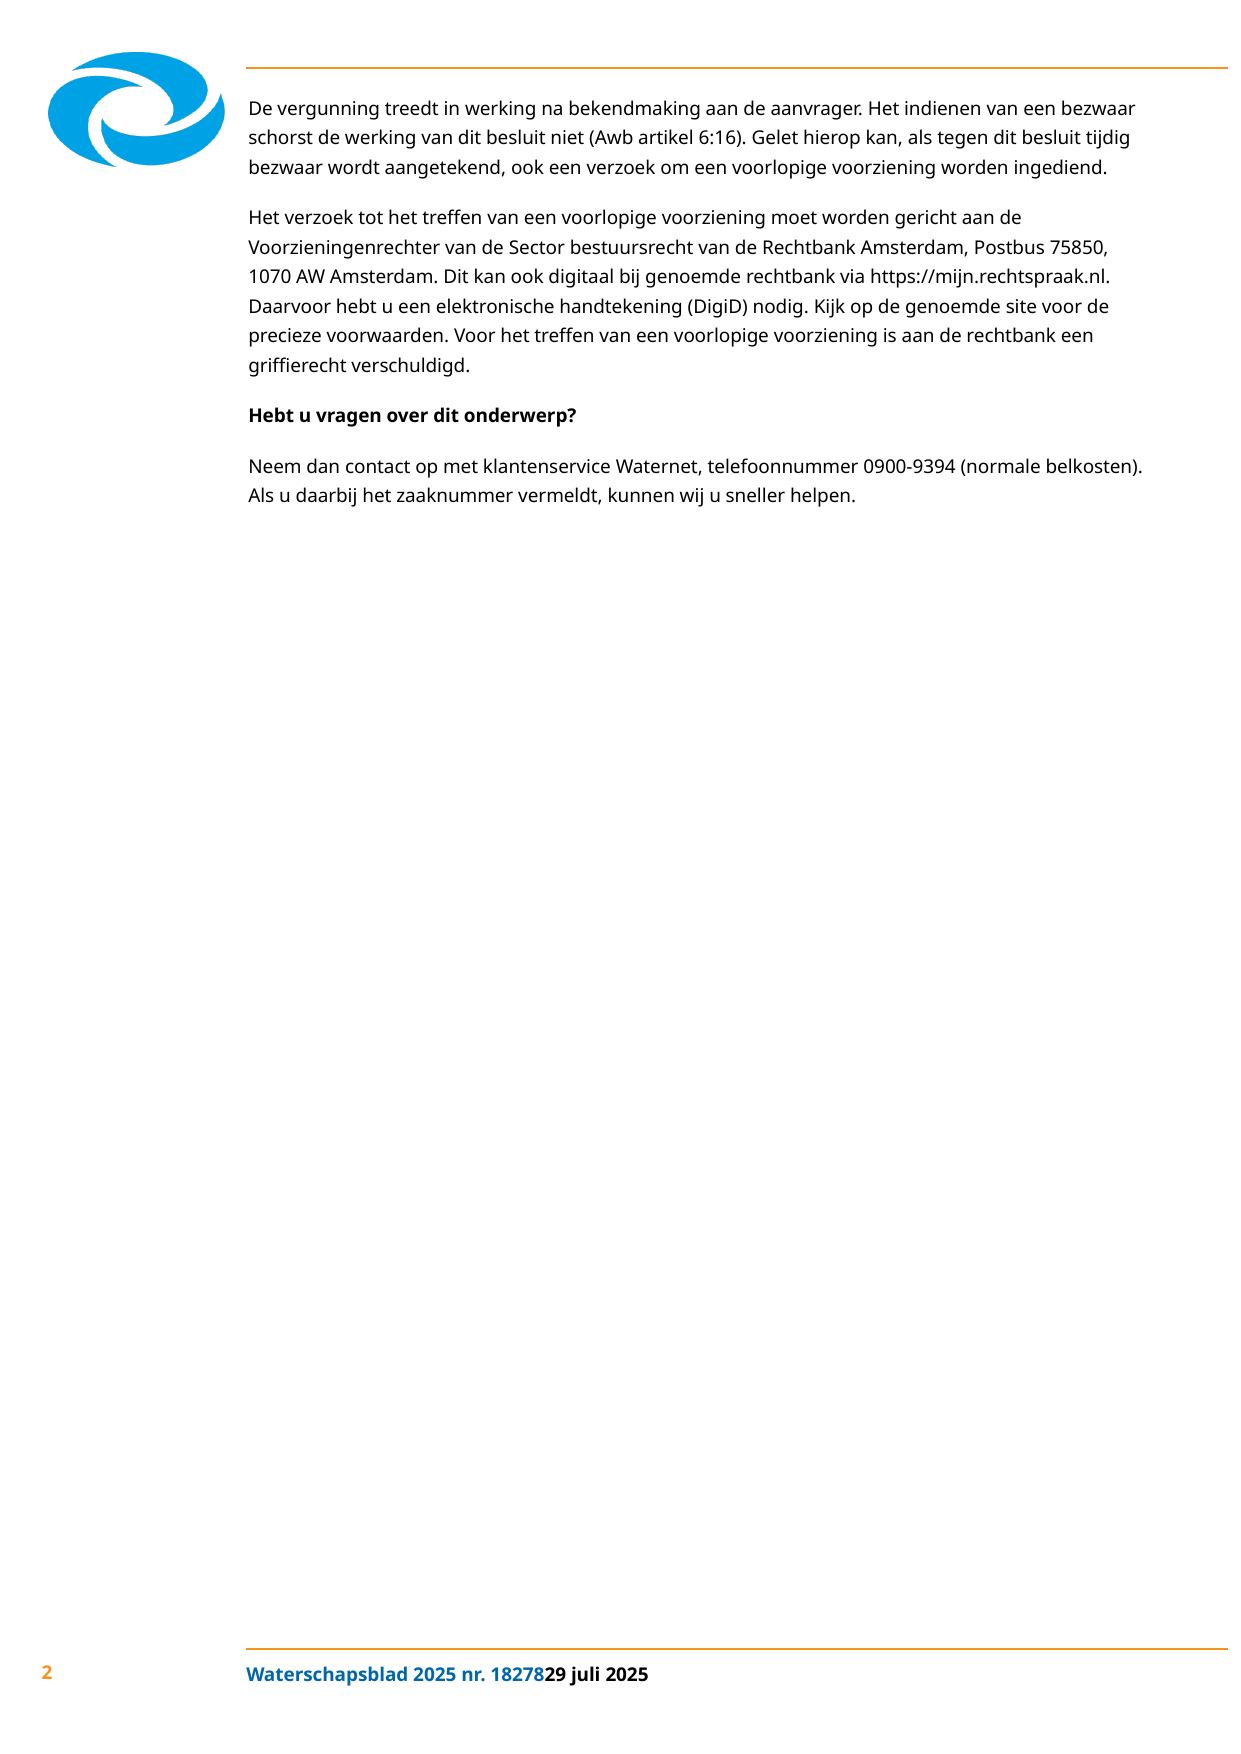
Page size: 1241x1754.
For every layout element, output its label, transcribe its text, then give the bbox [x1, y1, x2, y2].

text Neem dan contact op met klantenservice Waternet, telefoonnummer 0900-9394 (normale belkosten). Als u daarbij het zaaknummer vermeldt, kunnen wij u sneller helpen. [248, 453, 1152, 508]
text Het verzoek tot het treffen van een voorlopige voorziening moet worden gericht aan de Voorzieningenrechter van de Sector bestuursrecht van de Rechtbank Amsterdam, Postbus 75850, 1070 AW Amsterdam. Dit kan ook digitaal bij genoemde rechtbank via https://mijn.rechtspraak.nl. Daarvoor hebt u een elektronische handtekening (DigiD) nodig. Kijk op de genoemde site voor de precieze voorwaarden. Voor het treffen van een voorlopige voorziening is aan de rechtbank een griffierecht verschuldigd. [248, 204, 1152, 378]
text De vergunning treedt in werking na bekendmaking aan de aanvrager. Het indienen van een bezwaar schorst de werking van dit besluit niet (Awb artikel 6:16). Gelet hierop kan, als tegen dit besluit tijdig bezwaar wordt aangetekend, ook een verzoek om een voorlopige voorziening worden ingediend. [248, 95, 1152, 180]
picture [41, 47, 231, 172]
text Hebt u vragen over dit onderwerp? [248, 403, 1152, 428]
